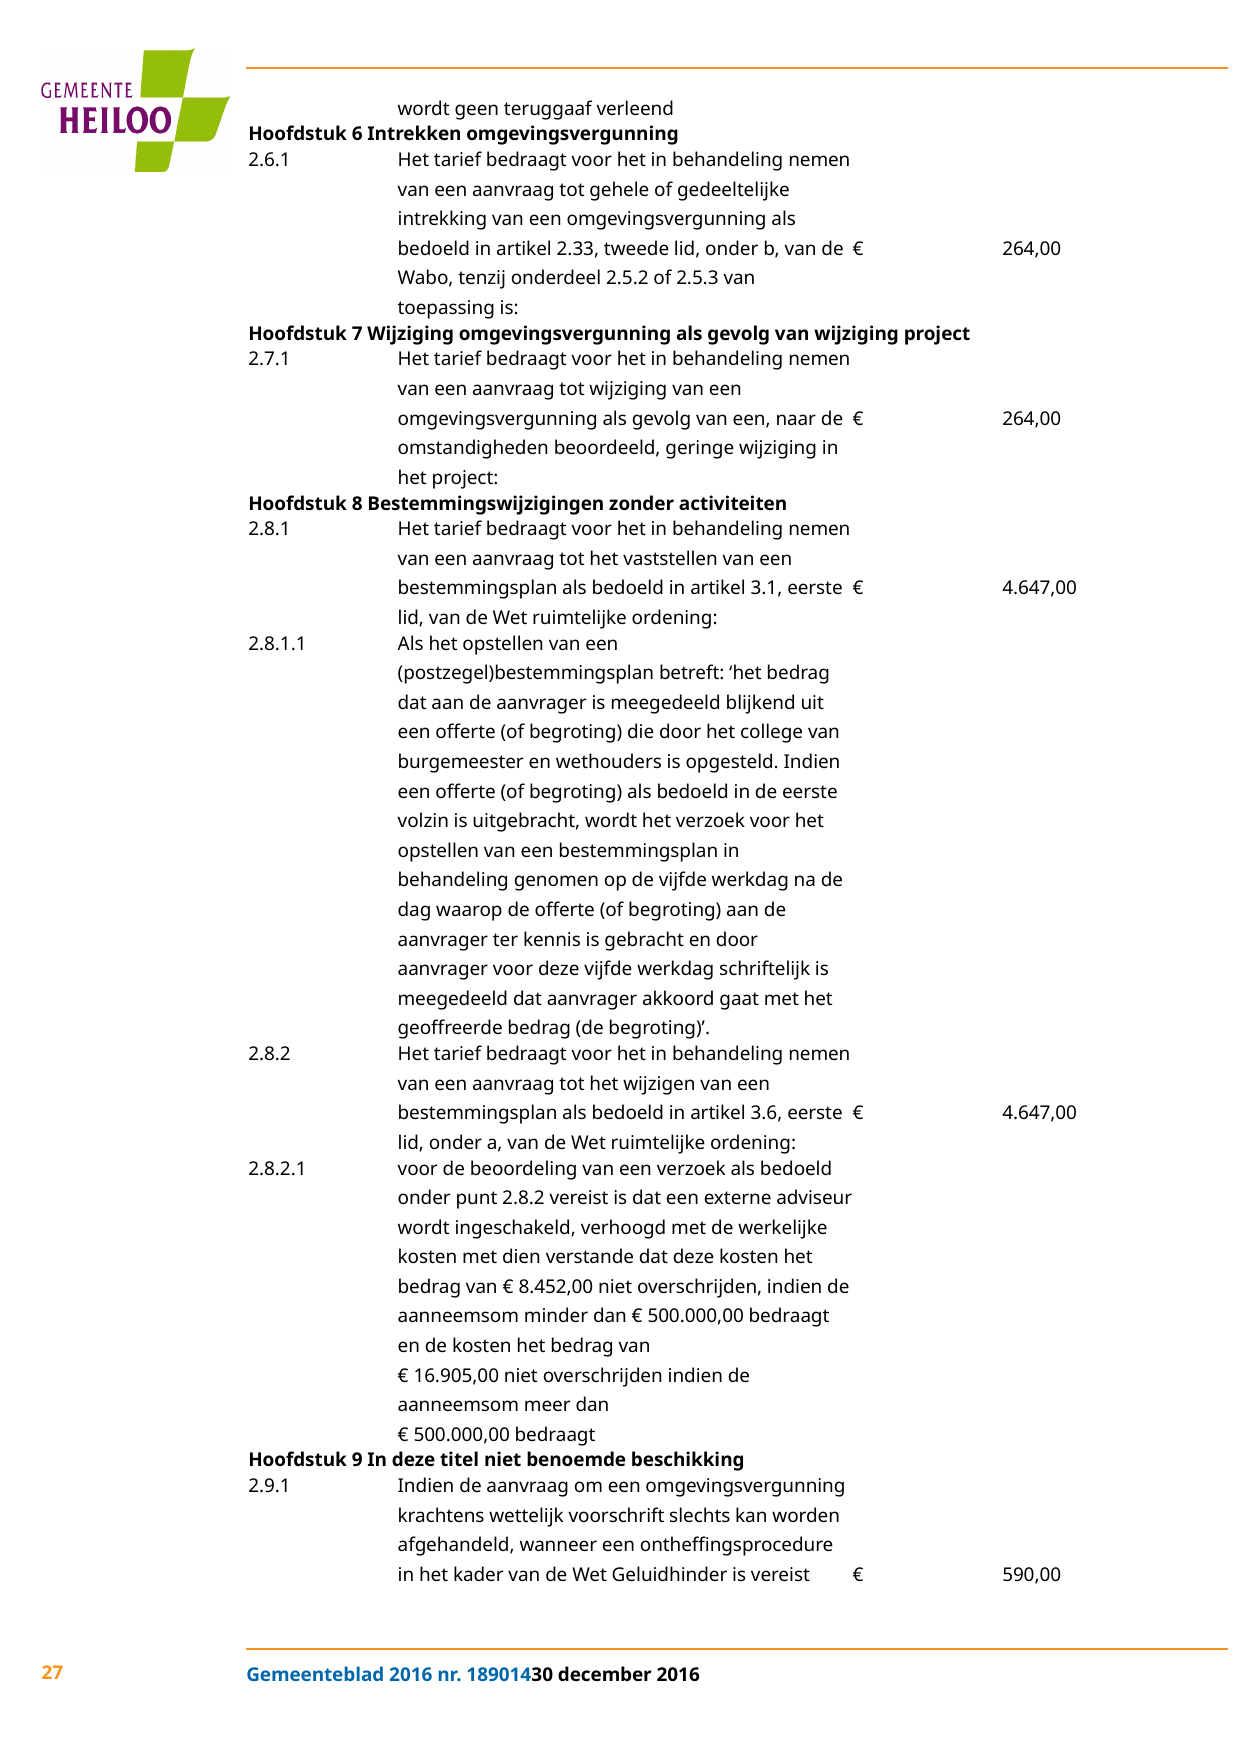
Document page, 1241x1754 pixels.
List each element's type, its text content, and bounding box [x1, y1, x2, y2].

table_cell [1002, 95, 1152, 121]
table_cell 4.647,00 [1002, 1040, 1152, 1155]
table_cell 264,00 [1002, 346, 1152, 490]
table_cell 2.7.1 [248, 346, 397, 490]
table_cell € [853, 146, 1002, 320]
table_cell Het tarief bedraagt voor het in behandeling nemen van een aanvraag tot het vaststellen van een bestemmingsplan als bedoeld in artikel 3.1, eerste lid, van de Wet ruimtelijke ordening: [398, 515, 852, 630]
table_cell € [853, 1040, 1002, 1155]
table_cell 2.8.2 [248, 1040, 397, 1155]
table_cell 4.647,00 [1002, 515, 1152, 630]
table_cell [853, 630, 1002, 1040]
table_cell € [853, 1473, 1002, 1587]
table_cell € [853, 346, 1002, 490]
table_cell wordt geen teruggaaf verleend [398, 95, 852, 121]
table_cell 2.8.1.1 [248, 630, 397, 1040]
table_cell Hoofdstuk 7 Wijziging omgevingsvergunning als gevolg van wijziging project [248, 320, 1152, 346]
table_cell [853, 95, 1002, 121]
picture [41, 47, 231, 172]
table_cell Indien de aanvraag om een omgevingsvergunning krachtens wettelijk voorschrift slechts kan worden afgehandeld, wanneer een ontheffingsprocedure in het kader van de Wet Geluidhinder is vereist [398, 1473, 852, 1587]
table_cell [1002, 630, 1152, 1040]
table_cell Het tarief bedraagt voor het in behandeling nemen van een aanvraag tot gehele of gedeeltelijke intrekking van een omgevingsvergunning als bedoeld in artikel 2.33, tweede lid, onder b, van de Wabo, tenzij onderdeel 2.5.2 of 2.5.3 van toepassing is: [398, 146, 852, 320]
table_cell voor de beoordeling van een verzoek als bedoeld onder punt 2.8.2 vereist is dat een externe adviseur wordt ingeschakeld, verhoogd met de werkelijke kosten met dien verstande dat deze kosten het bedrag van € 8.452,00 niet overschrijden, indien de aanneemsom minder dan € 500.000,00 bedraagt en de kosten het bedrag van € 16.905,00 niet overschrijden indien de aanneemsom meer dan € 500.000,00 bedraagt [398, 1155, 852, 1447]
table_cell Het tarief bedraagt voor het in behandeling nemen van een aanvraag tot wijziging van een omgevingsvergunning als gevolg van een, naar de omstandigheden beoordeeld, geringe wijziging in het project: [398, 346, 852, 490]
table_cell [853, 1155, 1002, 1447]
table_cell Hoofdstuk 6 Intrekken omgevingsvergunning [248, 121, 1152, 146]
table_cell Het tarief bedraagt voor het in behandeling nemen van een aanvraag tot het wijzigen van een bestemmingsplan als bedoeld in artikel 3.6, eerste lid, onder a, van de Wet ruimtelijke ordening: [398, 1040, 852, 1155]
table_cell Hoofdstuk 8 Bestemmingswijzigingen zonder activiteiten [248, 490, 1152, 515]
table_cell 264,00 [1002, 146, 1152, 320]
table_cell 590,00 [1002, 1473, 1152, 1587]
table_cell [248, 95, 397, 121]
table_cell € [853, 515, 1002, 630]
table_cell 2.9.1 [248, 1473, 397, 1587]
table_cell [1002, 1155, 1152, 1447]
table_cell 2.8.2.1 [248, 1155, 397, 1447]
table_cell Als het opstellen van een (postzegel)bestemmingsplan betreft: ‘het bedrag dat aan de aanvrager is meegedeeld blijkend uit een offerte (of begroting) die door het college van burgemeester en wethouders is opgesteld. Indien een offerte (of begroting) als bedoeld in de eerste volzin is uitgebracht, wordt het verzoek voor het opstellen van een bestemmingsplan in behandeling genomen op de vijfde werkdag na de dag waarop de offerte (of begroting) aan de aanvrager ter kennis is gebracht en door aanvrager voor deze vijfde werkdag schriftelijk is meegedeeld dat aanvrager akkoord gaat met het geoffreerde bedrag (de begroting)’. [398, 630, 852, 1040]
table_cell 2.6.1 [248, 146, 397, 320]
table_cell 2.8.1 [248, 515, 397, 630]
table_cell Hoofdstuk 9 In deze titel niet benoemde beschikking [248, 1447, 1152, 1472]
